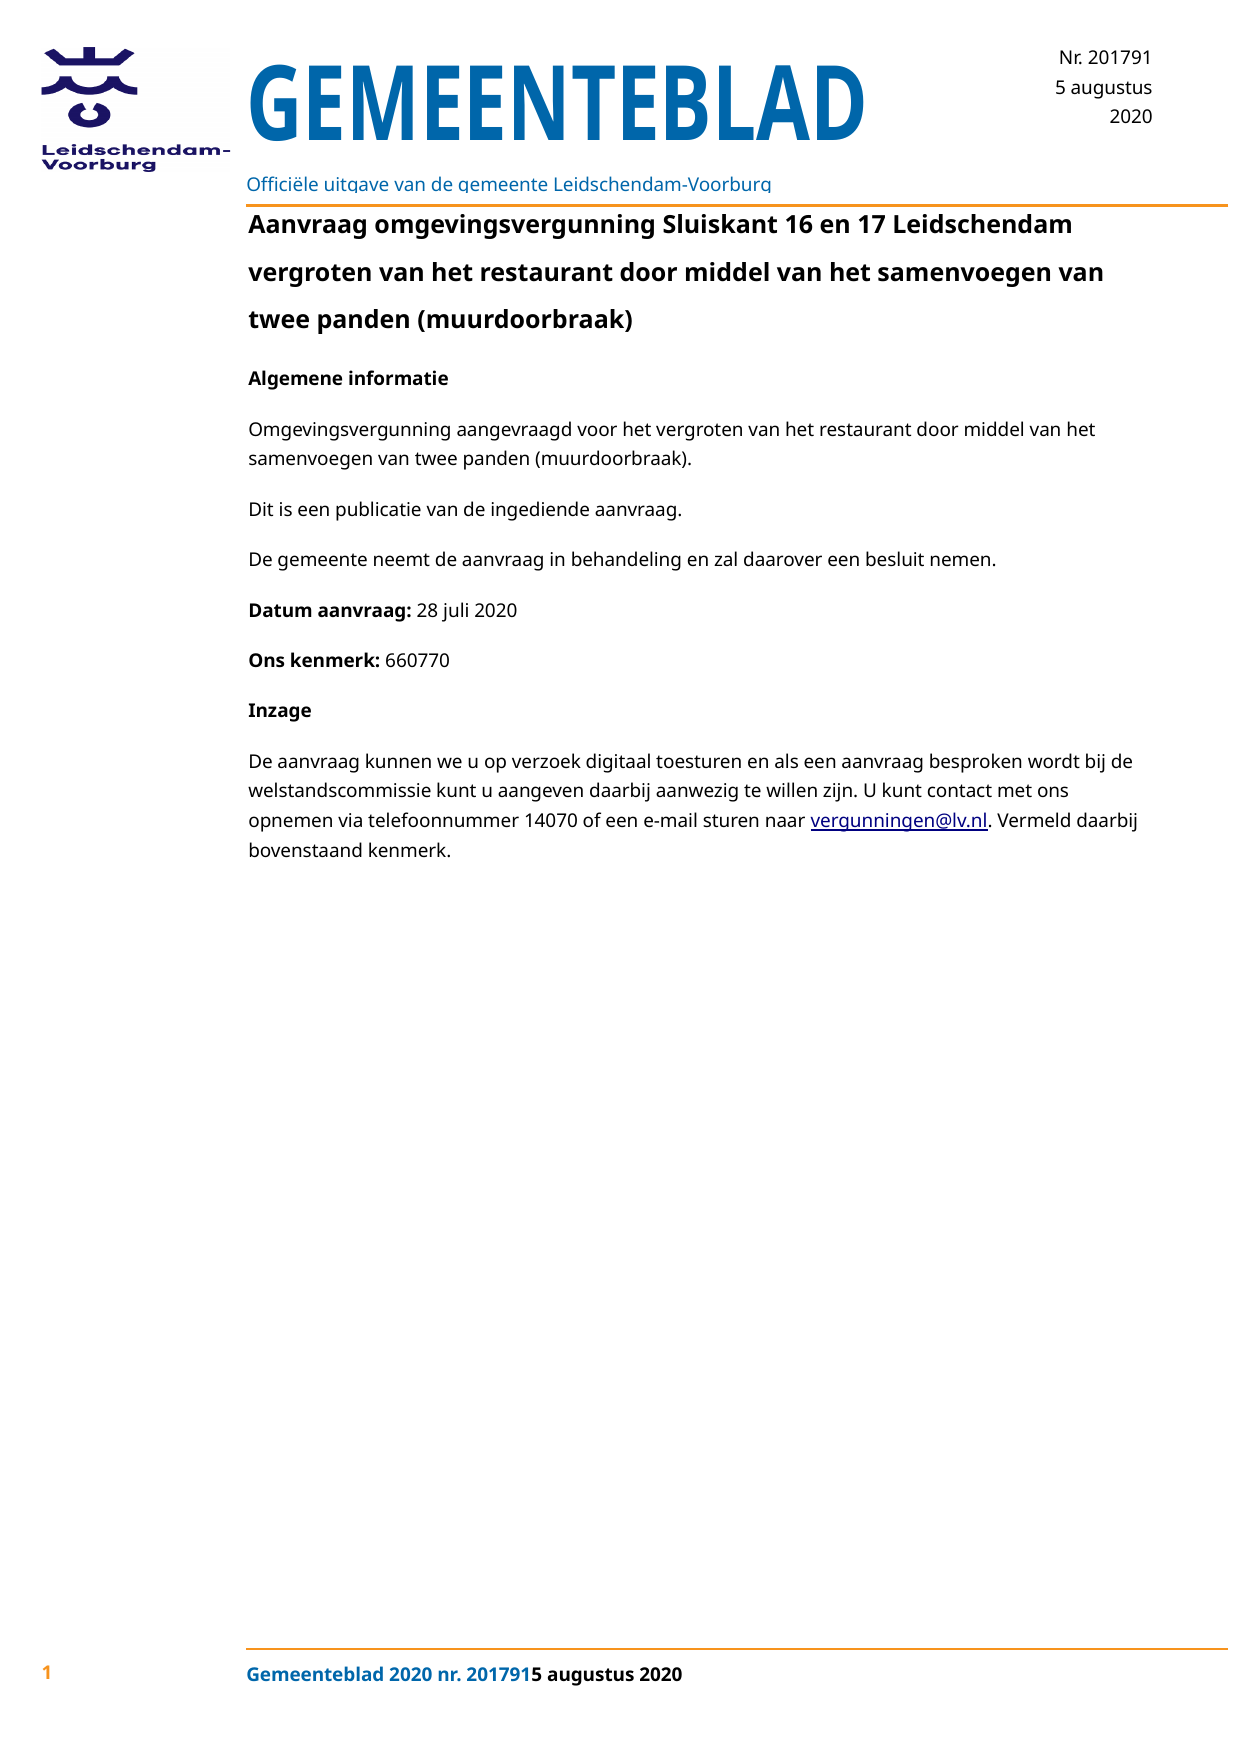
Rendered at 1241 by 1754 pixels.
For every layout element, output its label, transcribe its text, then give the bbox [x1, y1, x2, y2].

text Ons kenmerk: 660770 [248, 647, 1152, 673]
picture [41, 47, 231, 172]
text Dit is een publicatie van de ingediende aanvraag. [248, 496, 1152, 522]
text Datum aanvraag: 28 juli 2020 [248, 597, 1152, 622]
text Omgevingsvergunning aangevraagd voor het vergroten van het restaurant door middel van het samenvoegen van twee panden (muurdoorbraak). [248, 416, 1152, 471]
text De gemeente neemt de aanvraag in behandeling en zal daarover een besluit nemen. [248, 546, 1152, 572]
text Inzage [248, 698, 1152, 723]
text Algemene informatie [248, 366, 1152, 391]
text De aanvraag kunnen we u op verzoek digitaal toesturen en als een aanvraag besproken wordt bij de welstandscommissie kunt u aangeven daarbij aanwezig te willen zijn. U kunt contact met ons opnemen via telefoonnummer 14070 of een e-mail sturen naar vergunningen@lv.nl. Vermeld daarbij bovenstaand kenmerk. [248, 748, 1152, 862]
text Aanvraag omgevingsvergunning Sluiskant 16 en 17 Leidschendam vergroten van het restaurant door middel van het samenvoegen van twee panden (muurdoorbraak) [248, 207, 1152, 336]
